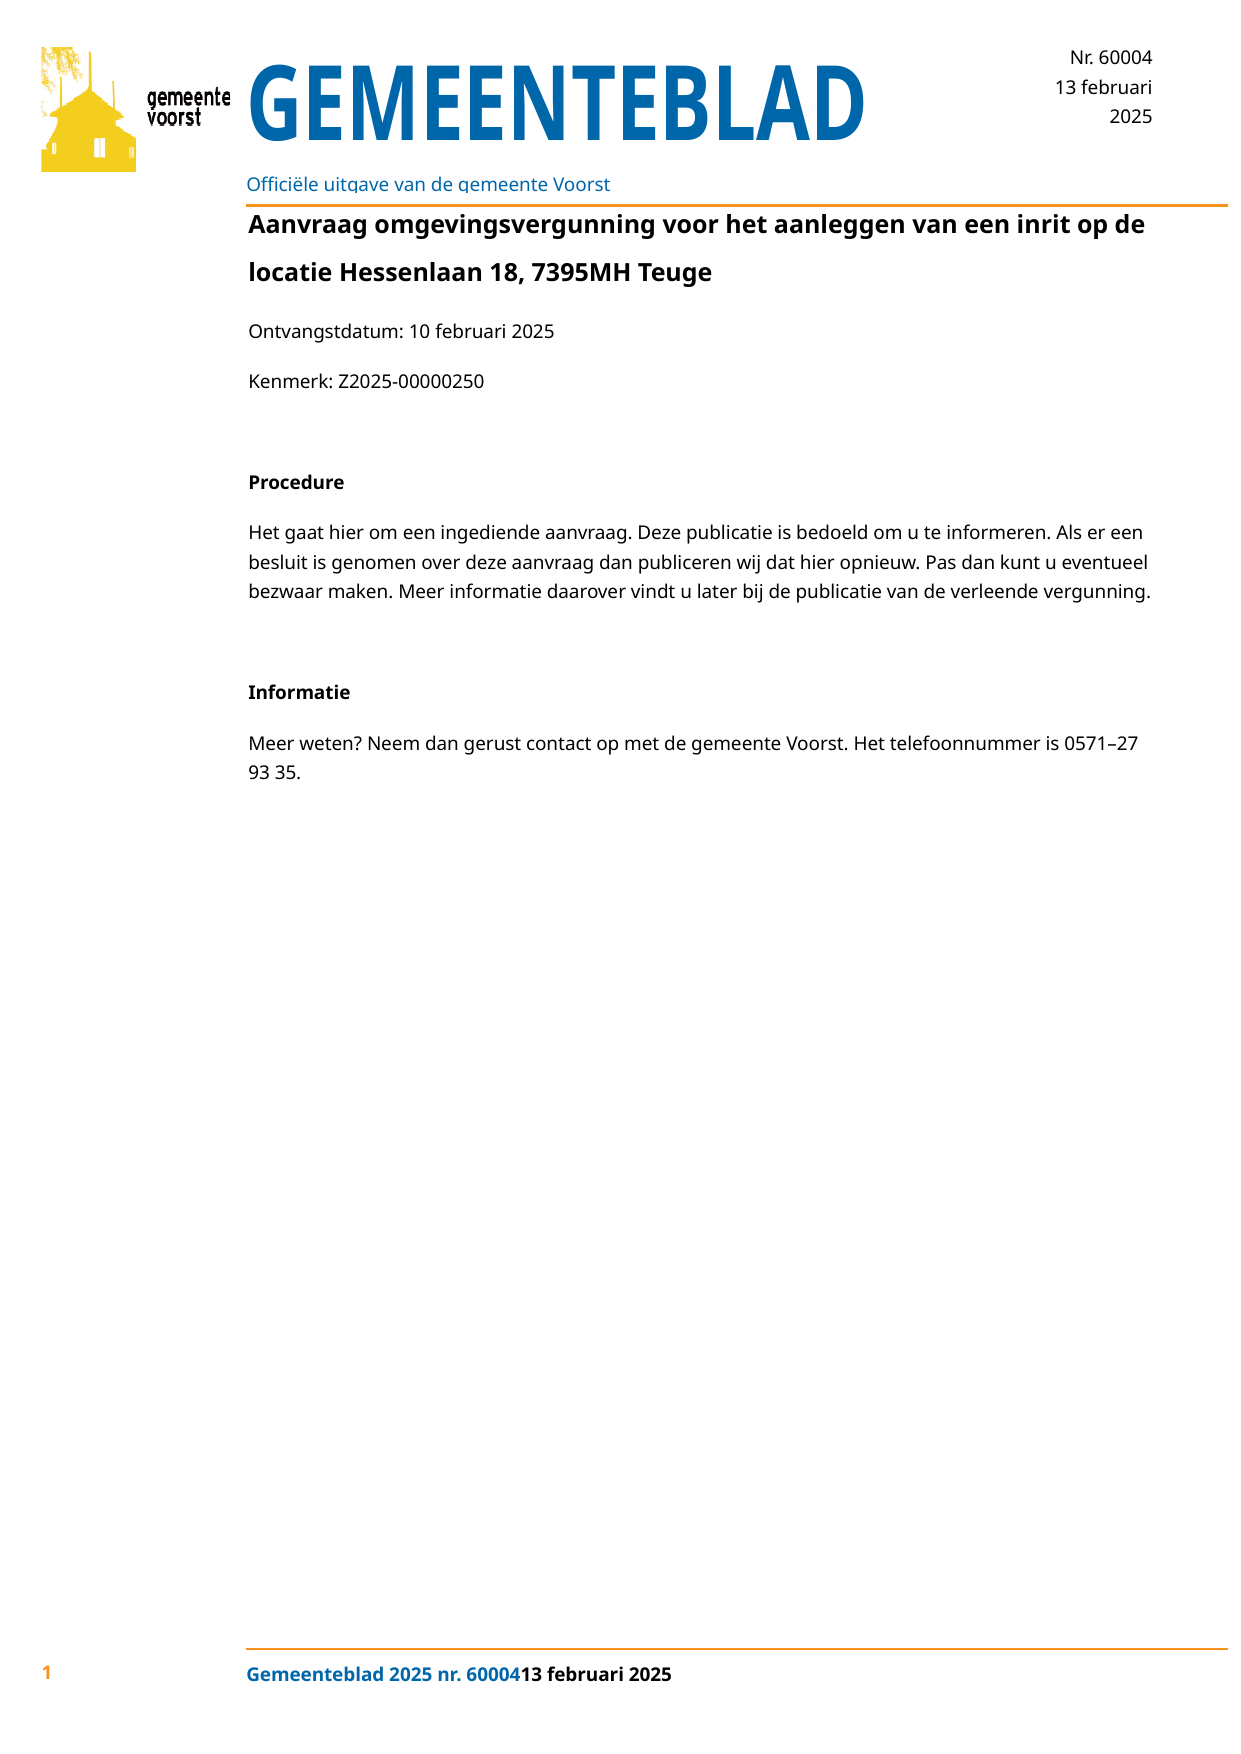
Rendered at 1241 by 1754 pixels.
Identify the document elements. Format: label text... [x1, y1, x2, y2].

picture [41, 47, 231, 172]
text Kenmerk: Z2025-00000250 [248, 368, 1152, 394]
text Informatie [248, 679, 1152, 705]
text Meer weten? Neem dan gerust contact op met de gemeente Voorst. Het telefoonnummer is 0571–27 93 35. [248, 730, 1152, 785]
text Het gaat hier om een ingediende aanvraag. Deze publicatie is bedoeld om u te informeren. Als er een besluit is genomen over deze aanvraag dan publiceren wij dat hier opnieuw. Pas dan kunt u eventueel bezwaar maken. Meer informatie daarover vindt u later bij de publicatie van de verleende vergunning. [248, 519, 1152, 604]
text Procedure [248, 469, 1152, 495]
text Aanvraag omgevingsvergunning voor het aanleggen van een inrit op de locatie Hessenlaan 18, 7395MH Teuge [248, 207, 1152, 288]
text Ontvangstdatum: 10 februari 2025 [248, 318, 1152, 344]
